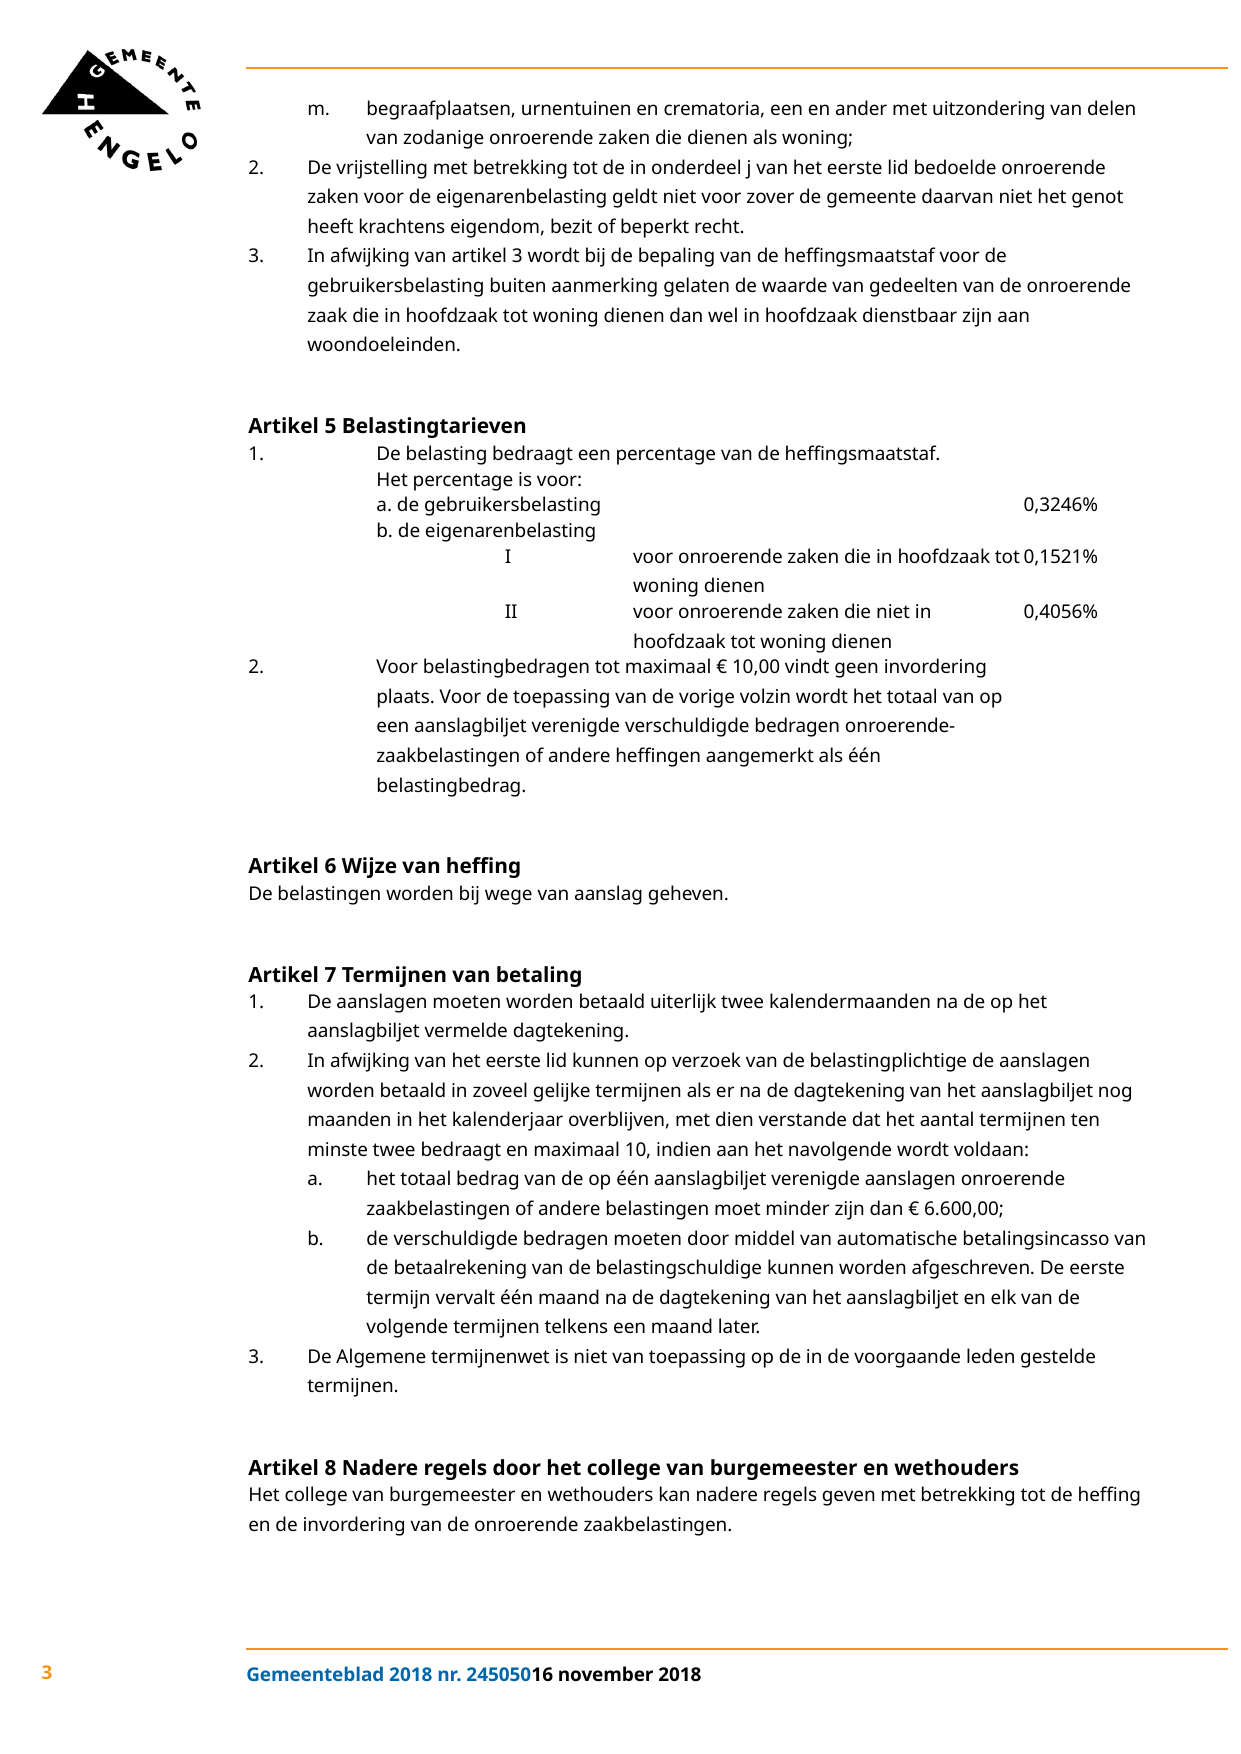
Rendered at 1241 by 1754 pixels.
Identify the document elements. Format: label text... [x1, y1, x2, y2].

text De belastingen worden bij wege van aanslag geheven. [248, 880, 1152, 905]
list De Algemene termijnenwet is niet van toepassing op de in de voorgaande leden gestelde termijnen. [248, 1343, 1152, 1398]
table_cell Voor belastingbedragen tot maximaal € 10,00 vindt geen invordering plaats. Voor de toepassing van de vorige volzin wordt het totaal van op een aanslagbiljet verenigde verschuldigde bedragen onroerende-zaakbelastingen of andere heffingen aangemerkt als één belastingbedrag. [376, 654, 1023, 798]
list het totaal bedrag van de op één aanslagbiljet verenigde aanslagen onroerende zaakbelastingen of andere belastingen moet minder zijn dan € 6.600,00; [307, 1166, 1152, 1221]
list begraafplaatsen, urnentuinen en crematoria, een en ander met uitzondering van delen van zodanige onroerende zaken die dienen als woning; [307, 95, 1152, 150]
table_cell 0,1521% [1023, 543, 1152, 598]
list De aanslagen moeten worden betaald uiterlijk twee kalendermaanden na de op het aanslagbiljet vermelde dagtekening. [248, 988, 1152, 1043]
table_cell [248, 543, 376, 598]
text Artikel 8 Nadere regels door het college van burgemeester en wethouders [248, 1453, 1152, 1481]
table_header [1023, 440, 1152, 466]
table_cell [248, 598, 376, 653]
table_cell II [505, 598, 633, 653]
table_cell [1023, 654, 1152, 798]
text Het college van burgemeester en wethouders kan nadere regels geven met betrekking tot de heffing en de invordering van de onroerende zaakbelastingen. [248, 1481, 1152, 1536]
list In afwijking van artikel 3 wordt bij de bepaling van de heffingsmaatstaf voor de gebruikersbelasting buiten aanmerking gelaten de waarde van gedeelten van de onroerende zaak die in hoofdzaak tot woning dienen dan wel in hoofdzaak dienstbaar zijn aan woondoeleinden. [248, 243, 1152, 357]
table_cell [248, 491, 376, 517]
text Artikel 6 Wijze van heffing [248, 851, 1152, 880]
table_cell 0,4056% [1023, 598, 1152, 653]
list In afwijking van het eerste lid kunnen op verzoek van de belastingplichtige de aanslagen worden betaald in zoveel gelijke termijnen als er na de dagtekening van het aanslagbiljet nog maanden in het kalenderjaar overblijven, met dien verstande dat het aantal termijnen ten minste twee bedraagt en maximaal 10, indien aan het navolgende wordt voldaan: [248, 1047, 1152, 1162]
table_cell [248, 517, 376, 543]
table_header De belasting bedraagt een percentage van de heffingsmaatstaf. [376, 440, 1023, 466]
table_cell Het percentage is voor: [376, 466, 1023, 491]
table_cell a. de gebruikersbelasting [376, 491, 1023, 517]
table_cell [376, 598, 504, 653]
text Artikel 7 Termijnen van betaling [248, 960, 1152, 988]
table_cell [1023, 466, 1152, 491]
table_cell [376, 543, 504, 598]
table_cell voor onroerende zaken die in hoofdzaak tot woning dienen [633, 543, 1023, 598]
table_cell b. de eigenarenbelasting [376, 517, 1023, 543]
table_cell voor onroerende zaken die niet in hoofdzaak tot woning dienen [633, 598, 1023, 653]
table_cell 0,3246% [1023, 491, 1152, 517]
table_cell 2. [248, 654, 376, 798]
table_cell I [505, 543, 633, 598]
picture [41, 47, 231, 172]
list De vrijstelling met betrekking tot de in onderdeel j van het eerste lid bedoelde onroerende zaken voor de eigenarenbelasting geldt niet voor zover de gemeente daarvan niet het genot heeft krachtens eigendom, bezit of beperkt recht. [248, 154, 1152, 239]
table_header 1. [248, 440, 376, 466]
list de verschuldigde bedragen moeten door middel van automatische betalingsincasso van de betaalrekening van de belastingschuldige kunnen worden afgeschreven. De eerste termijn vervalt één maand na de dagtekening van het aanslagbiljet en elk van de volgende termijnen telkens een maand later. [307, 1225, 1152, 1339]
table_cell [1023, 517, 1152, 543]
table_cell [248, 466, 376, 491]
text Artikel 5 Belastingtarieven [248, 411, 1152, 440]
